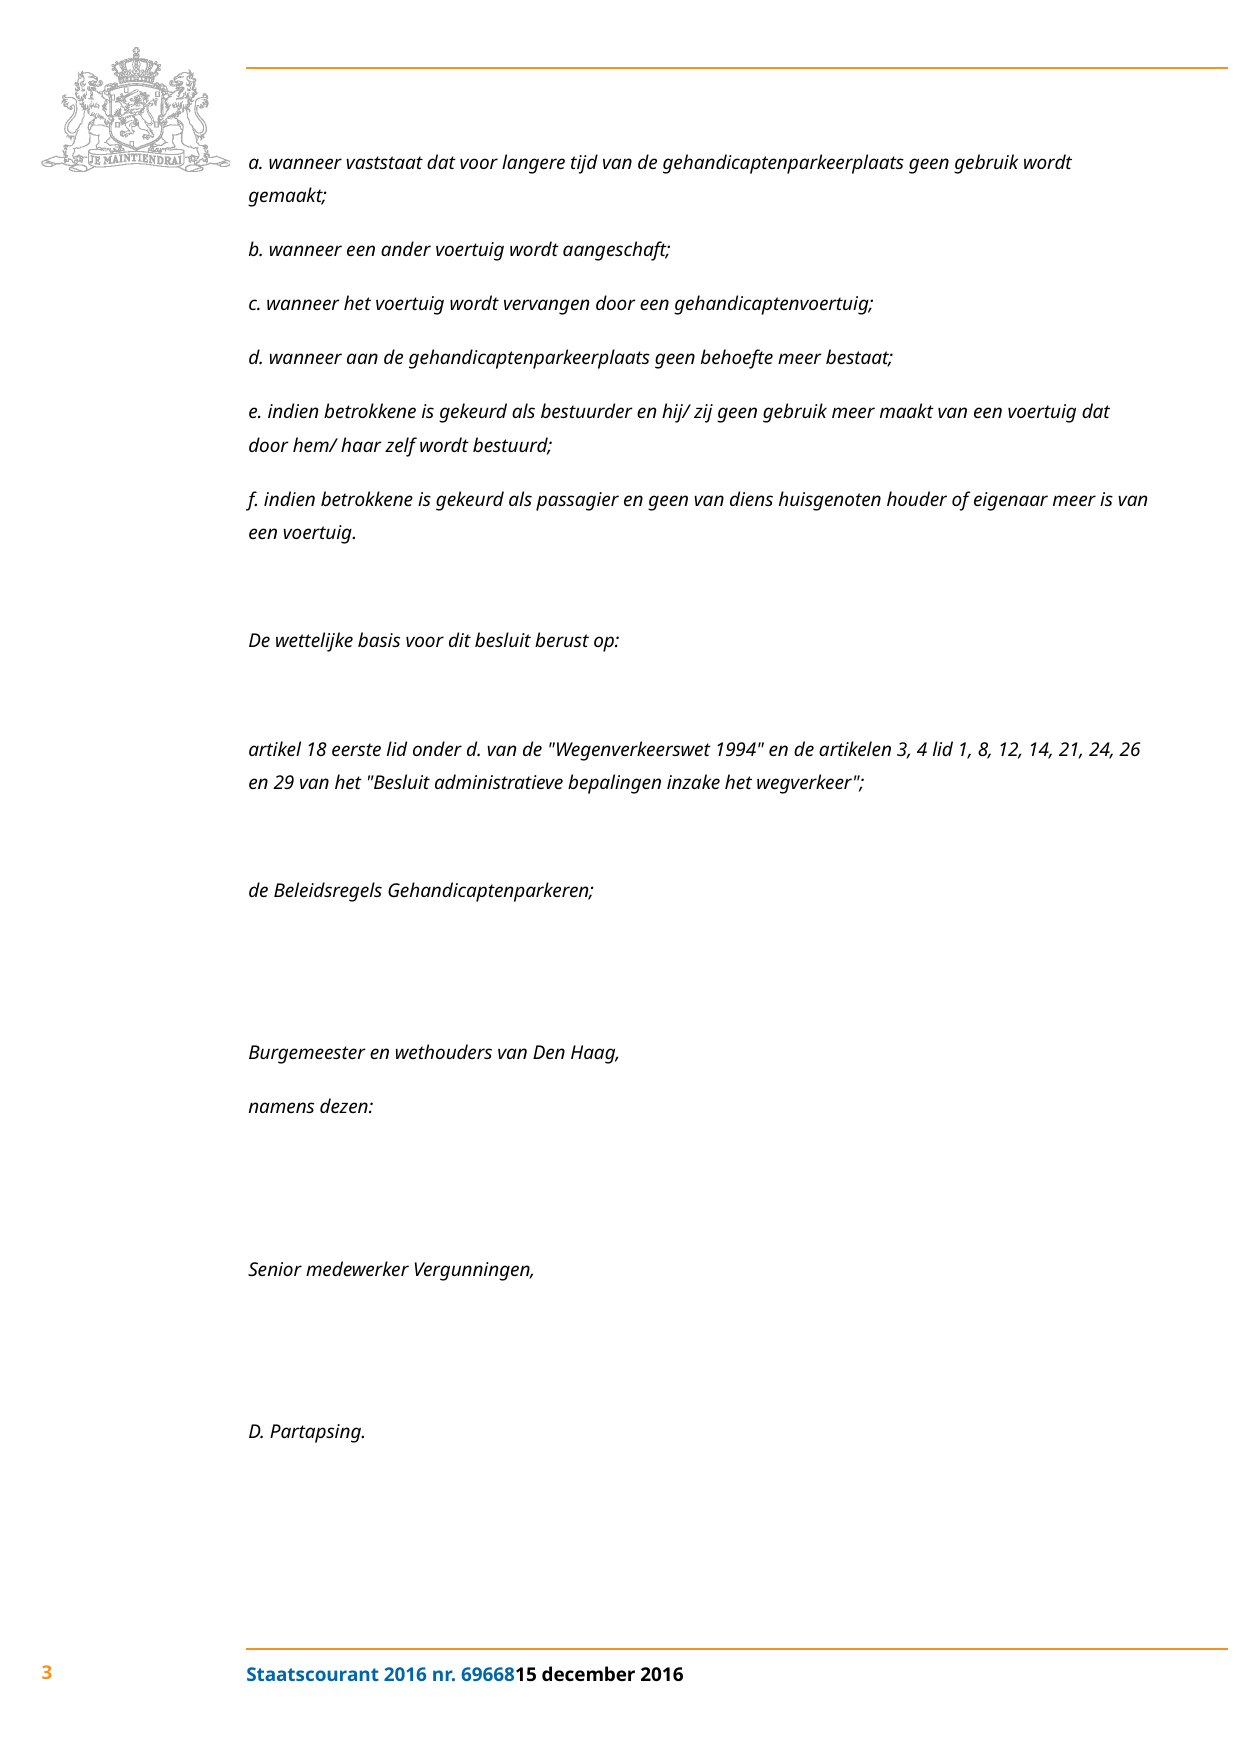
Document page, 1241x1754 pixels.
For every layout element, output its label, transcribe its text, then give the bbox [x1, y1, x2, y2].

text artikel 18 eerste lid onder d. van de "Wegenverkeerswet 1994" en de artikelen 3, 4 lid 1, 8, 12, 14, 21, 24, 26 en 29 van het "Besluit administratieve bepalingen inzake het wegverkeer"; [248, 736, 1152, 795]
text de Beleidsregels Gehandicaptenparkeren; [248, 877, 1152, 903]
text f. indien betrokkene is gekeurd als passagier en geen van diens huisgenoten houder of eigenaar meer is van een voertuig. [248, 486, 1152, 545]
text a. wanneer vaststaat dat voor langere tijd van de gehandicaptenparkeerplaats geen gebruik wordt gemaakt; [248, 149, 1152, 208]
text d. wanneer aan de gehandicaptenparkeerplaats geen behoefte meer bestaat; [248, 344, 1152, 370]
text namens dezen: [248, 1093, 1152, 1119]
text D. Partapsing. [248, 1418, 1152, 1444]
text De wettelijke basis voor dit besluit berust op: [248, 628, 1152, 653]
picture [41, 47, 231, 172]
text e. indien betrokkene is gekeurd als bestuurder en hij/ zij geen gebruik meer maakt van een voertuig dat door hem/ haar zelf wordt bestuurd; [248, 398, 1152, 458]
text c. wanneer het voertuig wordt vervangen door een gehandicaptenvoertuig; [248, 290, 1152, 316]
text Senior medewerker Vergunningen, [248, 1256, 1152, 1281]
text Burgemeester en wethouders van Den Haag, [248, 1039, 1152, 1065]
text b. wanneer een ander voertuig wordt aangeschaft; [248, 236, 1152, 262]
